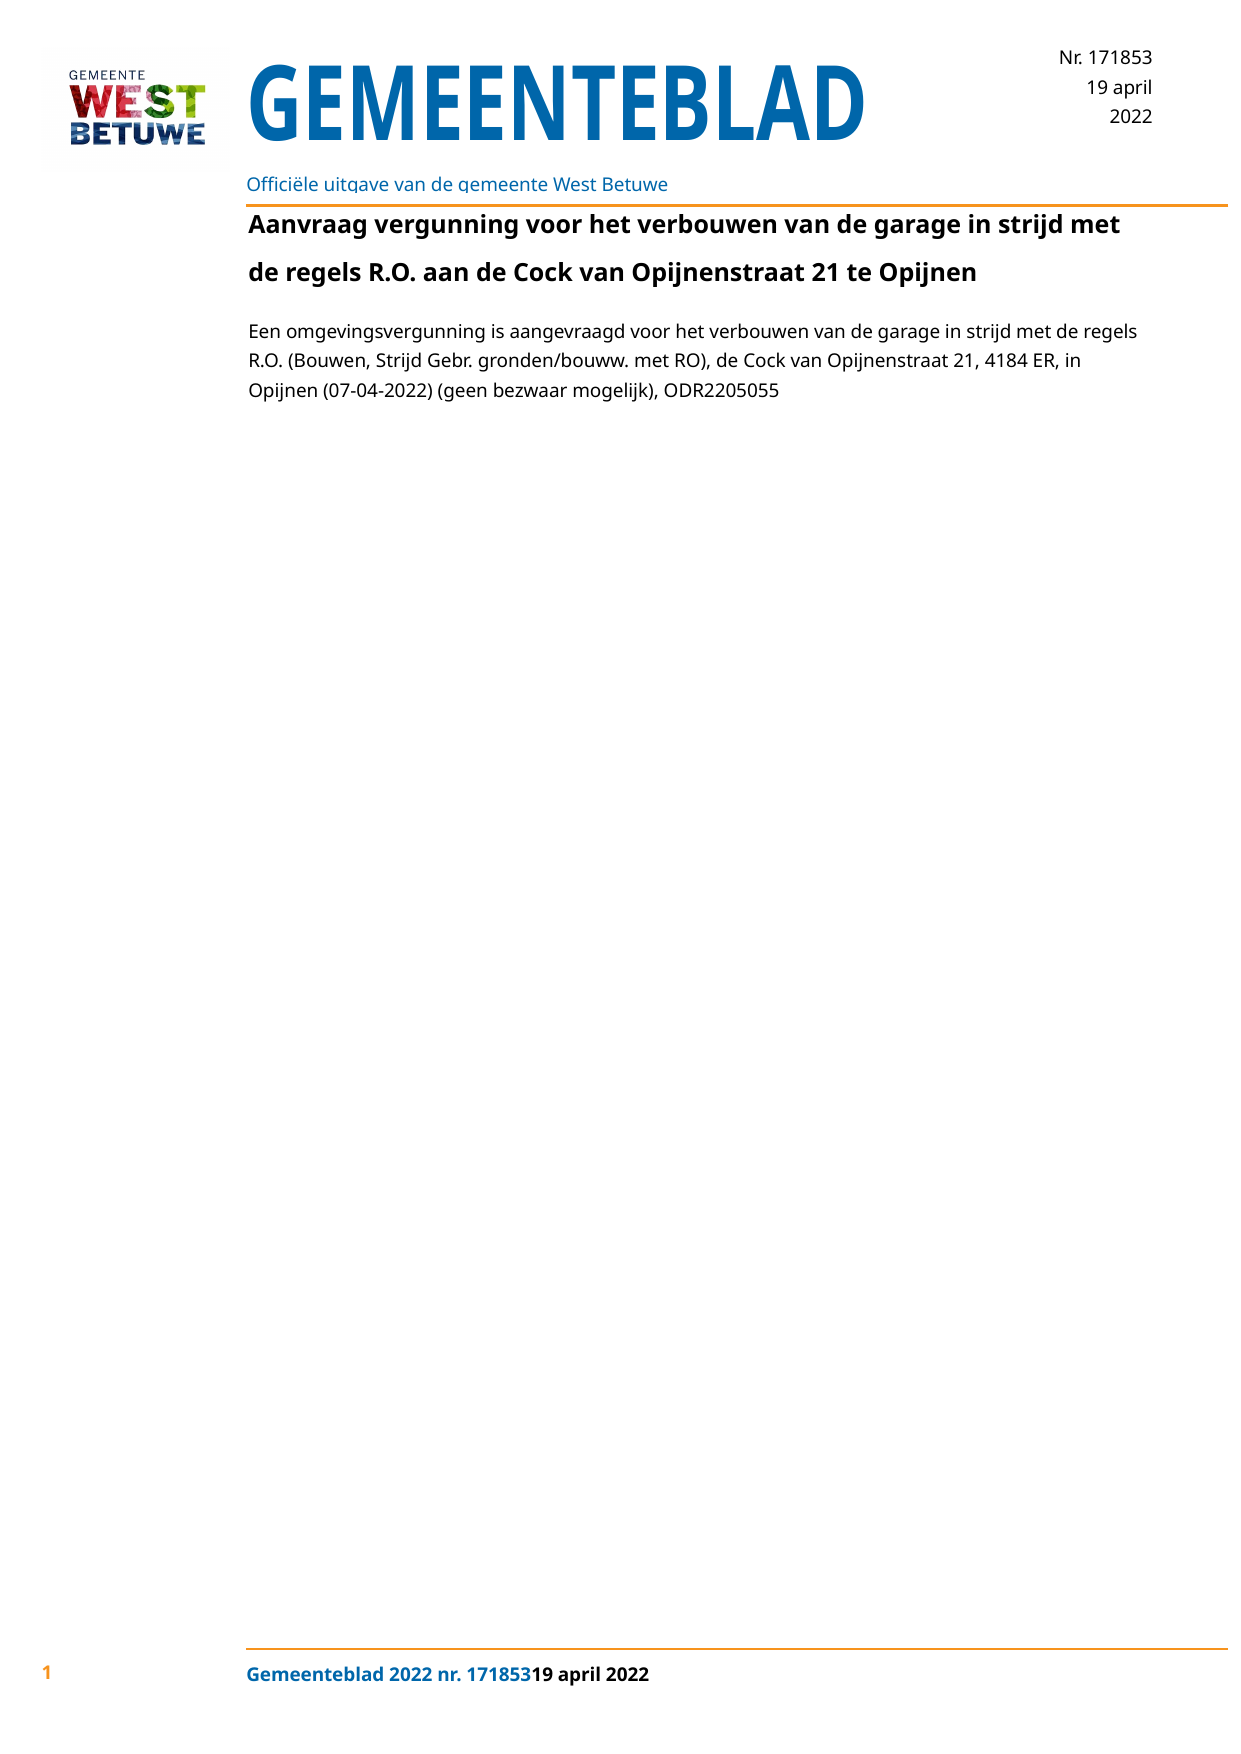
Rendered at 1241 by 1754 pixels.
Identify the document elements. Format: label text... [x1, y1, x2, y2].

picture [41, 47, 231, 172]
text Aanvraag vergunning voor het verbouwen van de garage in strijd met de regels R.O. aan de Cock van Opijnenstraat 21 te Opijnen [248, 207, 1152, 288]
text Een omgevingsvergunning is aangevraagd voor het verbouwen van de garage in strijd met de regels R.O. (Bouwen, Strijd Gebr. gronden/bouww. met RO), de Cock van Opijnenstraat 21, 4184 ER, in Opijnen (07-04-2022) (geen bezwaar mogelijk), ODR2205055 [248, 318, 1152, 403]
